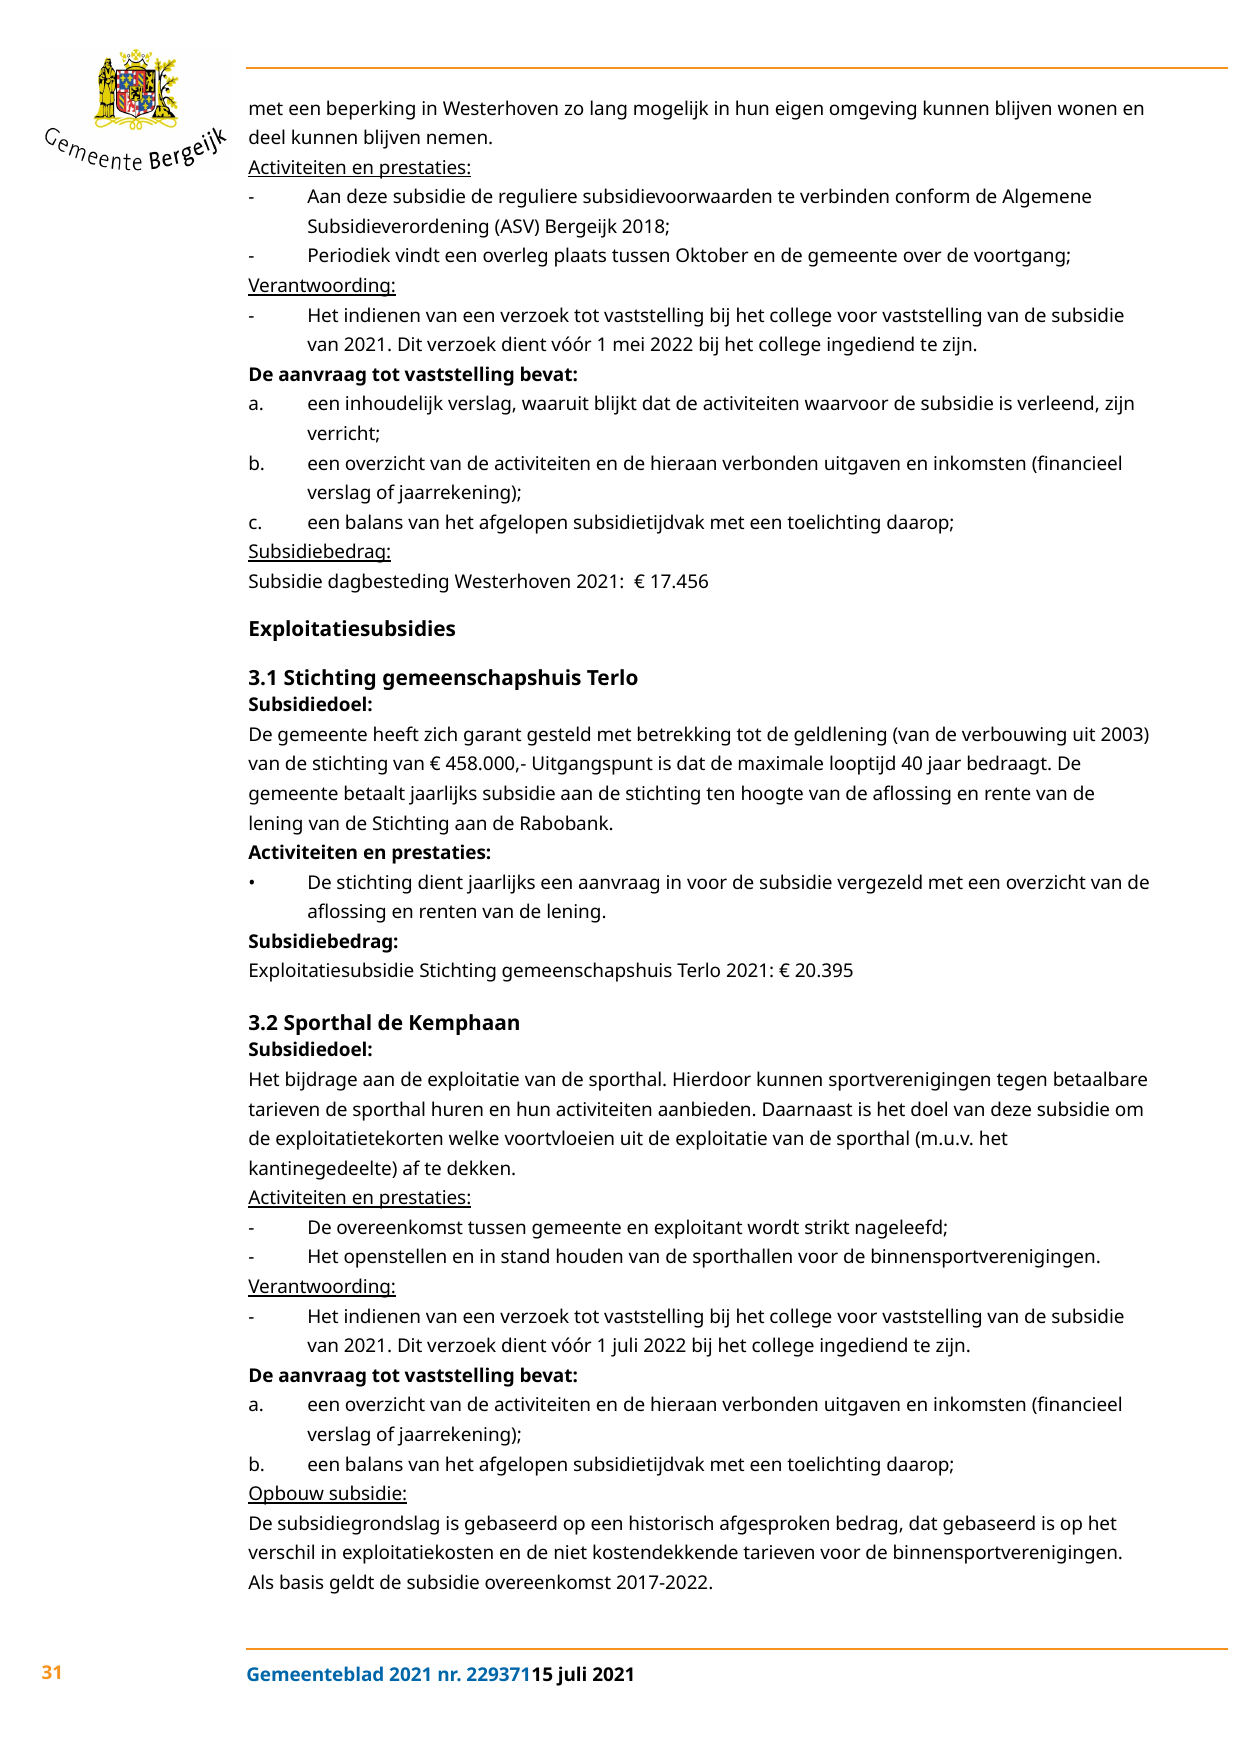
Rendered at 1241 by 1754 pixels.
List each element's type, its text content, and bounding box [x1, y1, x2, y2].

text met een beperking in Westerhoven zo lang mogelijk in hun eigen omgeving kunnen blijven wonen en deel kunnen blijven nemen. [248, 95, 1152, 150]
text Subsidie dagbesteding Westerhoven 2021: € 17.456 [248, 568, 1152, 594]
text Activiteiten en prestaties: [248, 1184, 1152, 1210]
text De aanvraag tot vaststelling bevat: [248, 1362, 1152, 1388]
text Subsidiebedrag: [248, 538, 1152, 564]
list De stichting dient jaarlijks een aanvraag in voor de subsidie vergezeld met een overzicht van de aflossing en renten van de lening. [248, 869, 1152, 924]
list een inhoudelijk verslag, waaruit blijkt dat de activiteiten waarvoor de subsidie is verleend, zijn verricht; [248, 391, 1152, 446]
text Het bijdrage aan de exploitatie van de sporthal. Hierdoor kunnen sportverenigingen tegen betaalbare tarieven de sporthal huren en hun activiteiten aanbieden. Daarnaast is het doel van deze subsidie om de exploitatietekorten welke voortvloeien uit de exploitatie van de sporthal (m.u.v. het kantinegedeelte) af te dekken. [248, 1066, 1152, 1181]
text De subsidiegrondslag is gebaseerd op een historisch afgesproken bedrag, dat gebaseerd is op het verschil in exploitatiekosten en de niet kostendekkende tarieven voor de binnensportverenigingen. Als basis geldt de subsidie overeenkomst 2017-2022. [248, 1510, 1152, 1595]
text Exploitatiesubsidies [248, 614, 1152, 642]
text Subsidiedoel: [248, 1037, 1152, 1062]
list Het indienen van een verzoek tot vaststelling bij het college voor vaststelling van de subsidie van 2021. Dit verzoek dient vóór 1 juli 2022 bij het college ingediend te zijn. [248, 1303, 1152, 1358]
list De overeenkomst tussen gemeente en exploitant wordt strikt nageleefd; [248, 1214, 1152, 1240]
list Periodiek vindt een overleg plaats tussen Oktober en de gemeente over de voortgang; [248, 243, 1152, 268]
text Activiteiten en prestaties: [248, 839, 1152, 865]
list een overzicht van de activiteiten en de hieraan verbonden uitgaven en inkomsten (financieel verslag of jaarrekening); [248, 1392, 1152, 1447]
text 3.1 Stichting gemeenschapshuis Terlo [248, 663, 1152, 691]
text De gemeente heeft zich garant gesteld met betrekking tot de geldlening (van de verbouwing uit 2003) van de stichting van € 458.000,- Uitgangspunt is dat de maximale looptijd 40 jaar bedraagt. De gemeente betaalt jaarlijks subsidie aan de stichting ten hoogte van de aflossing en rente van de lening van de Stichting aan de Rabobank. [248, 721, 1152, 836]
text De aanvraag tot vaststelling bevat: [248, 361, 1152, 387]
text Opbouw subsidie: [248, 1480, 1152, 1506]
text Subsidiebedrag: [248, 928, 1152, 954]
list Aan deze subsidie de reguliere subsidievoorwaarden te verbinden conform de Algemene Subsidieverordening (ASV) Bergeijk 2018; [248, 183, 1152, 239]
list Het openstellen en in stand houden van de sporthallen voor de binnensportverenigingen. [248, 1244, 1152, 1269]
text Exploitatiesubsidie Stichting gemeenschapshuis Terlo 2021: € 20.395 [248, 958, 1152, 983]
text 3.2 Sporthal de Kemphaan [248, 1008, 1152, 1037]
list een balans van het afgelopen subsidietijdvak met een toelichting daarop; [248, 1451, 1152, 1476]
list een overzicht van de activiteiten en de hieraan verbonden uitgaven en inkomsten (financieel verslag of jaarrekening); [248, 450, 1152, 505]
list Het indienen van een verzoek tot vaststelling bij het college voor vaststelling van de subsidie van 2021. Dit verzoek dient vóór 1 mei 2022 bij het college ingediend te zijn. [248, 302, 1152, 357]
list een balans van het afgelopen subsidietijdvak met een toelichting daarop; [248, 509, 1152, 535]
picture [41, 47, 231, 172]
text Subsidiedoel: [248, 691, 1152, 717]
text Verantwoording: [248, 272, 1152, 298]
text Verantwoording: [248, 1273, 1152, 1299]
text Activiteiten en prestaties: [248, 154, 1152, 180]
